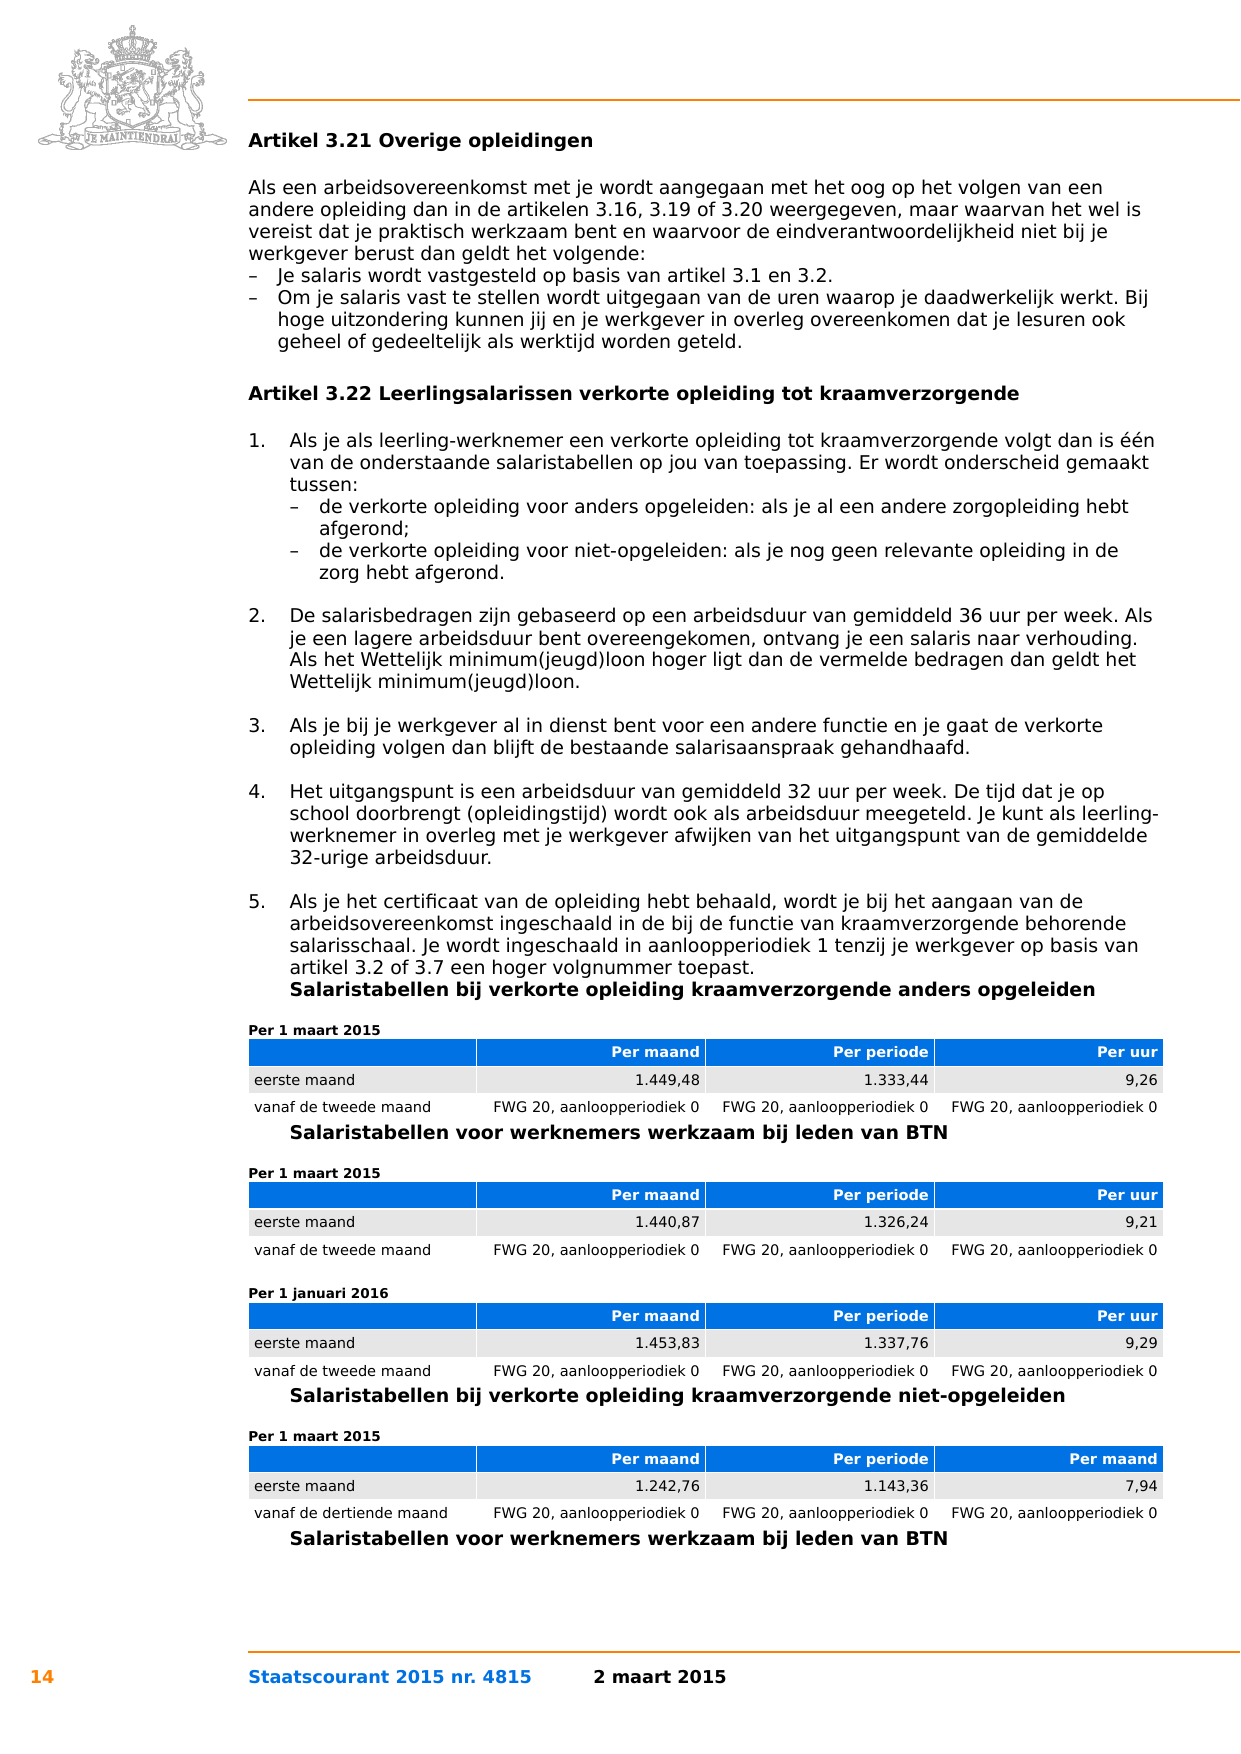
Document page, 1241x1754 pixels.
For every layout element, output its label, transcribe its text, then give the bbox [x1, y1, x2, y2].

text – Om je salaris vast te stellen wordt uitgegaan van de uren waarop je daadwerkelijk werkt. Bij hoge uitzondering kunnen jij en je werkgever in overleg overeenkomen dat je lesuren ook geheel of gedeeltelijk als werktijd worden geteld. [248, 287, 1163, 353]
table_cell [249, 1446, 476, 1472]
text 3. Als je bij je werkgever al in dienst bent voor een andere functie en je gaat de verkorte opleiding volgen dan blijft de bestaande salarisaanspraak gehandhaafd. [248, 715, 1163, 759]
table_header Per 1 maart 2015 [248, 1165, 1163, 1181]
text 5. Als je het certificaat van de opleiding hebt behaald, wordt je bij het aangaan van de arbeidsovereenkomst ingeschaald in de bij de functie van kraamverzorgende behorende salarisschaal. Je wordt ingeschaald in aanloopperiodiek 1 tenzij je werkgever op basis van artikel 3.2 of 3.7 een hoger volgnummer toepast. [248, 891, 1163, 979]
table_cell FWG 20, aanloopperiodiek 0 [477, 1094, 705, 1121]
table_cell Per maand [935, 1446, 1163, 1472]
table_cell 1.143,36 [706, 1473, 934, 1499]
table_cell Per periode [706, 1039, 934, 1066]
table_cell FWG 20, aanloopperiodiek 0 [706, 1237, 934, 1263]
table_cell FWG 20, aanloopperiodiek 0 [477, 1358, 705, 1384]
table_cell 1.333,44 [706, 1067, 934, 1093]
table_cell vanaf de tweede maand [249, 1358, 476, 1384]
table_cell Per uur [935, 1182, 1163, 1208]
table_cell 1.449,48 [477, 1067, 705, 1093]
text Als een arbeidsovereenkomst met je wordt aangegaan met het oog op het volgen van een andere opleiding dan in de artikelen 3.16, 3.19 of 3.20 weergegeven, maar waarvan het wel is vereist dat je praktisch werkzaam bent en waarvoor de eindverantwoordelijkheid niet bij je werkgever berust dan geldt het volgende: [248, 177, 1163, 265]
table_cell FWG 20, aanloopperiodiek 0 [706, 1358, 934, 1384]
text 1. Als je als leerling-werknemer een verkorte opleiding tot kraamverzorgende volgt dan is één van de onderstaande salaristabellen op jou van toepassing. Er wordt onderscheid gemaakt tussen: [248, 430, 1163, 496]
table_cell FWG 20, aanloopperiodiek 0 [935, 1358, 1163, 1384]
text Salaristabellen voor werknemers werkzaam bij leden van BTN [289, 1122, 1163, 1143]
text Salaristabellen bij verkorte opleiding kraamverzorgende anders opgeleiden [289, 979, 1163, 1001]
text 4. Het uitgangspunt is een arbeidsduur van gemiddeld 32 uur per week. De tijd dat je op school doorbrengt (opleidingstijd) wordt ook als arbeidsduur meegeteld. Je kunt als leerling-werknemer in overleg met je werkgever afwijken van het uitgangspunt van de gemiddelde 32-urige arbeidsduur. [248, 781, 1163, 869]
table_header Per 1 januari 2016 [248, 1286, 1163, 1302]
table_header Per 1 maart 2015 [248, 1429, 1163, 1445]
table_cell FWG 20, aanloopperiodiek 0 [935, 1501, 1163, 1527]
text – de verkorte opleiding voor anders opgeleiden: als je al een andere zorgopleiding hebt afgerond; [289, 496, 1163, 539]
table_cell Per periode [706, 1446, 934, 1472]
table_cell 1.337,76 [706, 1330, 934, 1357]
table_cell FWG 20, aanloopperiodiek 0 [706, 1094, 934, 1121]
table_cell FWG 20, aanloopperiodiek 0 [706, 1501, 934, 1527]
table_cell vanaf de tweede maand [249, 1237, 476, 1263]
table_cell vanaf de tweede maand [249, 1094, 476, 1121]
table_cell vanaf de dertiende maand [249, 1501, 476, 1527]
text – de verkorte opleiding voor niet-opgeleiden: als je nog geen relevante opleiding in de zorg hebt afgerond. [289, 539, 1163, 583]
subtitle Artikel 3.21 Overige opleidingen [248, 130, 1163, 152]
table_cell [249, 1303, 476, 1329]
table_cell Per uur [935, 1039, 1163, 1066]
table_cell 1.326,24 [706, 1210, 934, 1236]
table_cell Per maand [477, 1446, 705, 1472]
table_cell Per uur [935, 1303, 1163, 1329]
table_header Per 1 maart 2015 [248, 1023, 1163, 1038]
text – Je salaris wordt vastgesteld op basis van artikel 3.1 en 3.2. [248, 265, 1163, 287]
text Salaristabellen voor werknemers werkzaam bij leden van BTN [289, 1528, 1163, 1550]
table_cell Per periode [706, 1303, 934, 1329]
table_cell Per maand [477, 1039, 705, 1066]
table_cell FWG 20, aanloopperiodiek 0 [935, 1237, 1163, 1263]
table_cell FWG 20, aanloopperiodiek 0 [935, 1094, 1163, 1121]
table_cell 9,29 [935, 1330, 1163, 1357]
text 2. De salarisbedragen zijn gebaseerd op een arbeidsduur van gemiddeld 36 uur per week. Als je een lagere arbeidsduur bent overeengekomen, ontvang je een salaris naar verhouding. Als het Wettelijk minimum(jeugd)loon hoger ligt dan de vermelde bedragen dan geldt het Wettelijk minimum(jeugd)loon. [248, 605, 1163, 693]
table_cell Per maand [477, 1303, 705, 1329]
text Salaristabellen bij verkorte opleiding kraamverzorgende niet-opgeleiden [289, 1385, 1163, 1407]
table_cell FWG 20, aanloopperiodiek 0 [477, 1501, 705, 1527]
table_cell FWG 20, aanloopperiodiek 0 [477, 1237, 705, 1263]
table_cell eerste maand [249, 1210, 476, 1236]
subtitle Artikel 3.22 Leerlingsalarissen verkorte opleiding tot kraamverzorgende [248, 383, 1163, 405]
picture [38, 25, 227, 150]
table_cell Per maand [477, 1182, 705, 1208]
table_cell eerste maand [249, 1330, 476, 1357]
table_cell Per periode [706, 1182, 934, 1208]
table_cell 9,21 [935, 1210, 1163, 1236]
table_cell eerste maand [249, 1067, 476, 1093]
table_cell [249, 1039, 476, 1066]
table_cell 1.242,76 [477, 1473, 705, 1499]
table_cell eerste maand [249, 1473, 476, 1499]
table_cell [249, 1182, 476, 1208]
table_cell 1.453,83 [477, 1330, 705, 1357]
table_cell 1.440,87 [477, 1210, 705, 1236]
table_cell 7,94 [935, 1473, 1163, 1499]
table_cell 9,26 [935, 1067, 1163, 1093]
